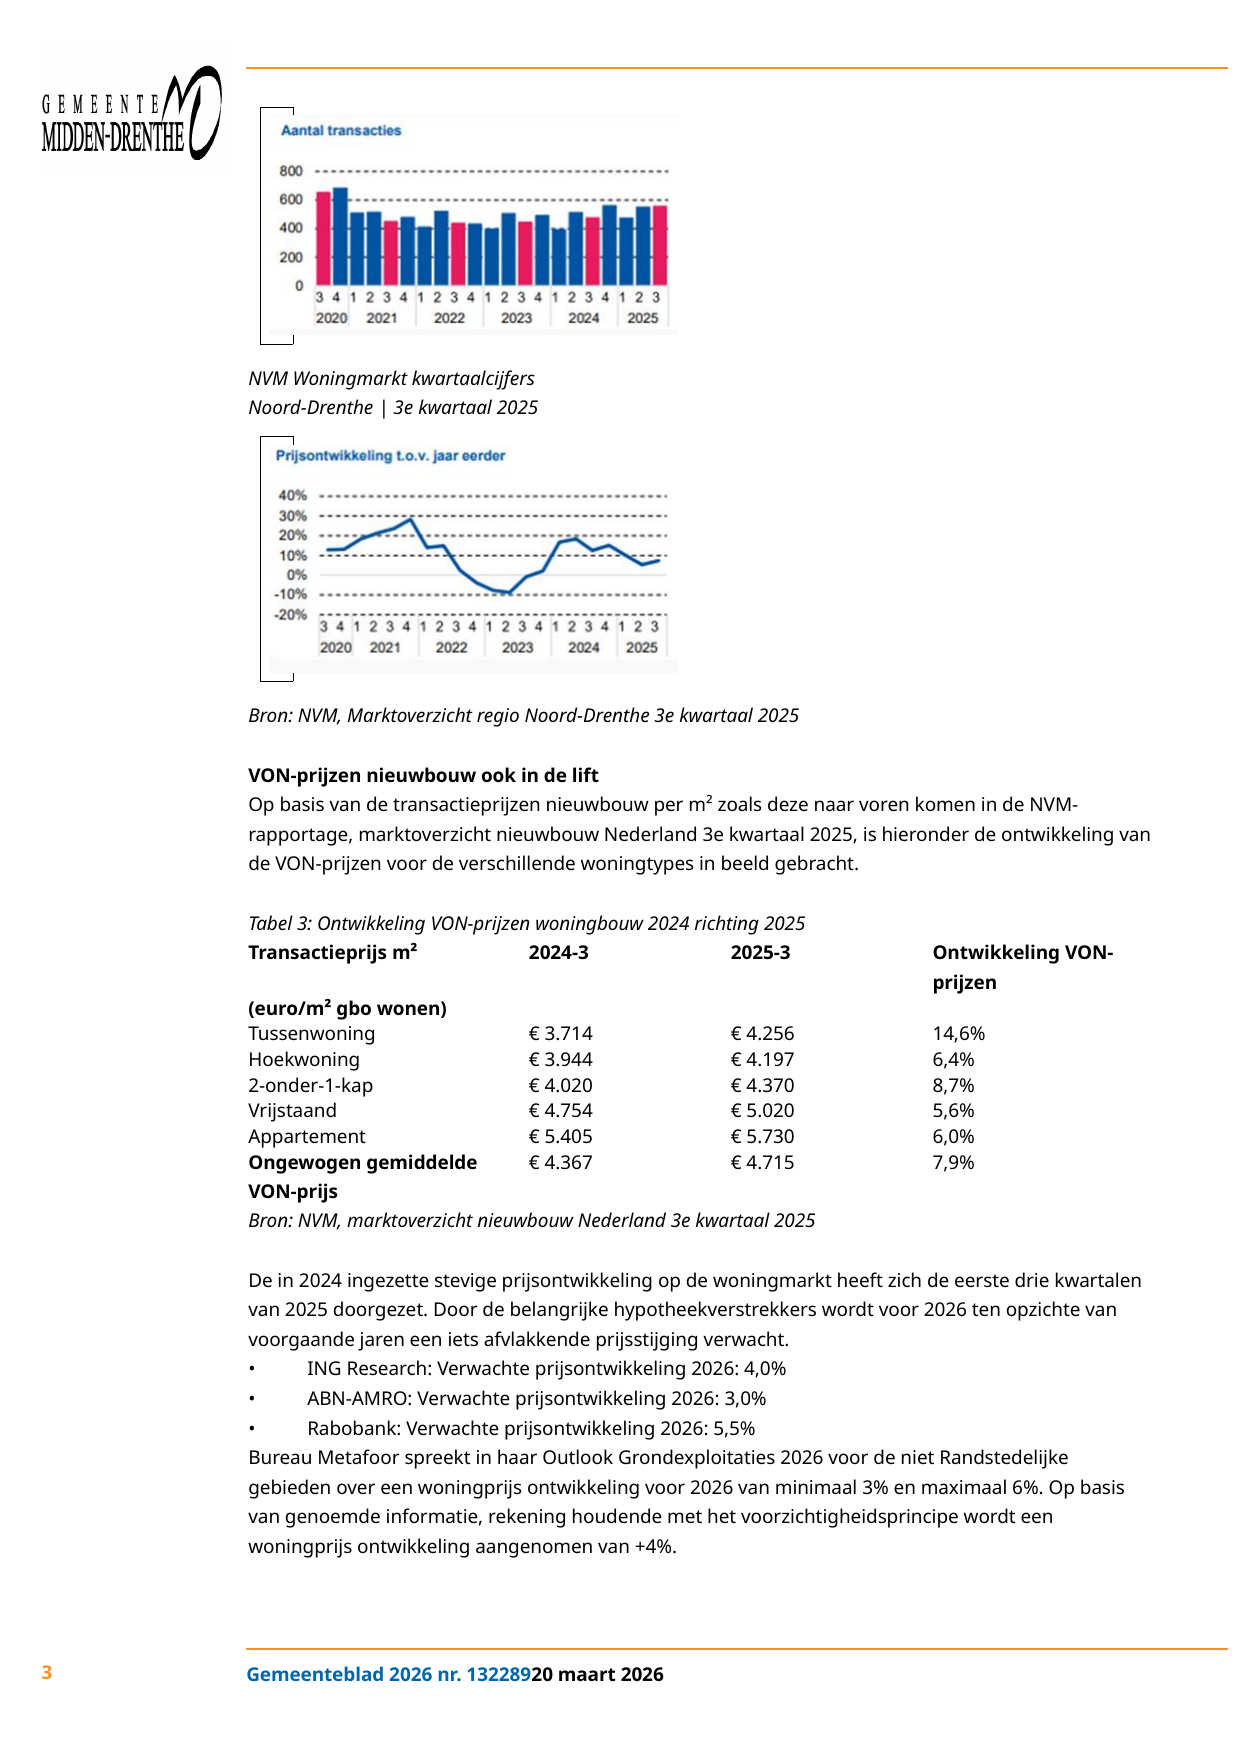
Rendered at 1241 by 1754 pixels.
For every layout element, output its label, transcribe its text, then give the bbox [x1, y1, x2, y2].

table_cell € 4.256 [731, 1021, 932, 1046]
table_cell Hoekwoning [248, 1046, 529, 1072]
table_cell € 5.405 [529, 1124, 731, 1149]
table_header Ontwikkeling VON-prijzen [932, 940, 1152, 995]
table_cell Ongewogen gemiddelde VON-prijs [248, 1149, 529, 1204]
table_cell 8,7% [932, 1072, 1152, 1098]
table_cell € 4.754 [529, 1098, 731, 1123]
text VON-prijzen nieuwbouw ook in de lift [248, 762, 1152, 788]
table_cell € 5.020 [731, 1098, 932, 1123]
text Noord-Drenthe | 3e kwartaal 2025 [248, 394, 1152, 420]
text De in 2024 ingezette stevige prijsontwikkeling op de woningmarkt heeft zich de eerste drie kwartalen van 2025 doorgezet. Door de belangrijke hypotheekverstrekkers wordt voor 2026 ten opzichte van voorgaande jaren een iets afvlakkende prijsstijging verwacht. [248, 1267, 1152, 1352]
table_cell Tussenwoning [248, 1021, 529, 1046]
table_cell Appartement [248, 1124, 529, 1149]
table_cell 7,9% [932, 1149, 1152, 1204]
list ABN-AMRO: Verwachte prijsontwikkeling 2026: 3,0% [248, 1385, 1152, 1411]
text Op basis van de transactieprijzen nieuwbouw per m² zoals deze naar voren komen in de NVM-rapportage, marktoverzicht nieuwbouw Nederland 3e kwartaal 2025, is hieronder de ontwikkeling van de VON-prijzen voor de verschillende woningtypes in beeld gebracht. [248, 791, 1152, 876]
table_cell € 4.367 [529, 1149, 731, 1204]
table_cell 6,4% [932, 1046, 1152, 1072]
table_header 2024-3 [529, 940, 731, 995]
list Rabobank: Verwachte prijsontwikkeling 2026: 5,5% [248, 1415, 1152, 1441]
text Bron: NVM, marktoverzicht nieuwbouw Nederland 3e kwartaal 2025 [248, 1208, 1152, 1233]
table_cell € 3.944 [529, 1046, 731, 1072]
table_cell € 4.020 [529, 1072, 731, 1098]
list ING Research: Verwachte prijsontwikkeling 2026: 4,0% [248, 1356, 1152, 1381]
table_cell € 3.714 [529, 1021, 731, 1046]
table_cell Vrijstaand [248, 1098, 529, 1123]
table_cell € 4.370 [731, 1072, 932, 1098]
table_header 2025-3 [731, 940, 932, 995]
table_cell € 5.730 [731, 1124, 932, 1149]
text Bureau Metafoor spreekt in haar Outlook Grondexploitaties 2026 voor de niet Randstedelijke gebieden over een woningprijs ontwikkeling voor 2026 van minimaal 3% en maximaal 6%. Op basis van genoemde informatie, rekening houdende met het voorzichtigheidsprincipe wordt een woningprijs ontwikkeling aangenomen van +4%. [248, 1444, 1152, 1559]
table_cell 6,0% [932, 1124, 1152, 1149]
table_cell (euro/m² gbo wonen) [248, 995, 529, 1021]
picture [41, 47, 231, 172]
table_cell € 4.197 [731, 1046, 932, 1072]
table_cell [529, 995, 1152, 1021]
text NVM Woningmarkt kwartaalcijfers [248, 365, 1152, 391]
table_header Transactieprijs m² [248, 940, 529, 995]
table_cell 2-onder-1-kap [248, 1072, 529, 1098]
text Bron: NVM, Marktoverzicht regio Noord-Drenthe 3e kwartaal 2025 [248, 703, 1152, 728]
text Tabel 3: Ontwikkeling VON-prijzen woningbouw 2024 richting 2025 [248, 910, 1152, 936]
table_cell 5,6% [932, 1098, 1152, 1123]
table_cell € 4.715 [731, 1149, 932, 1204]
picture [268, 445, 679, 673]
picture [268, 115, 679, 335]
table_cell 14,6% [932, 1021, 1152, 1046]
